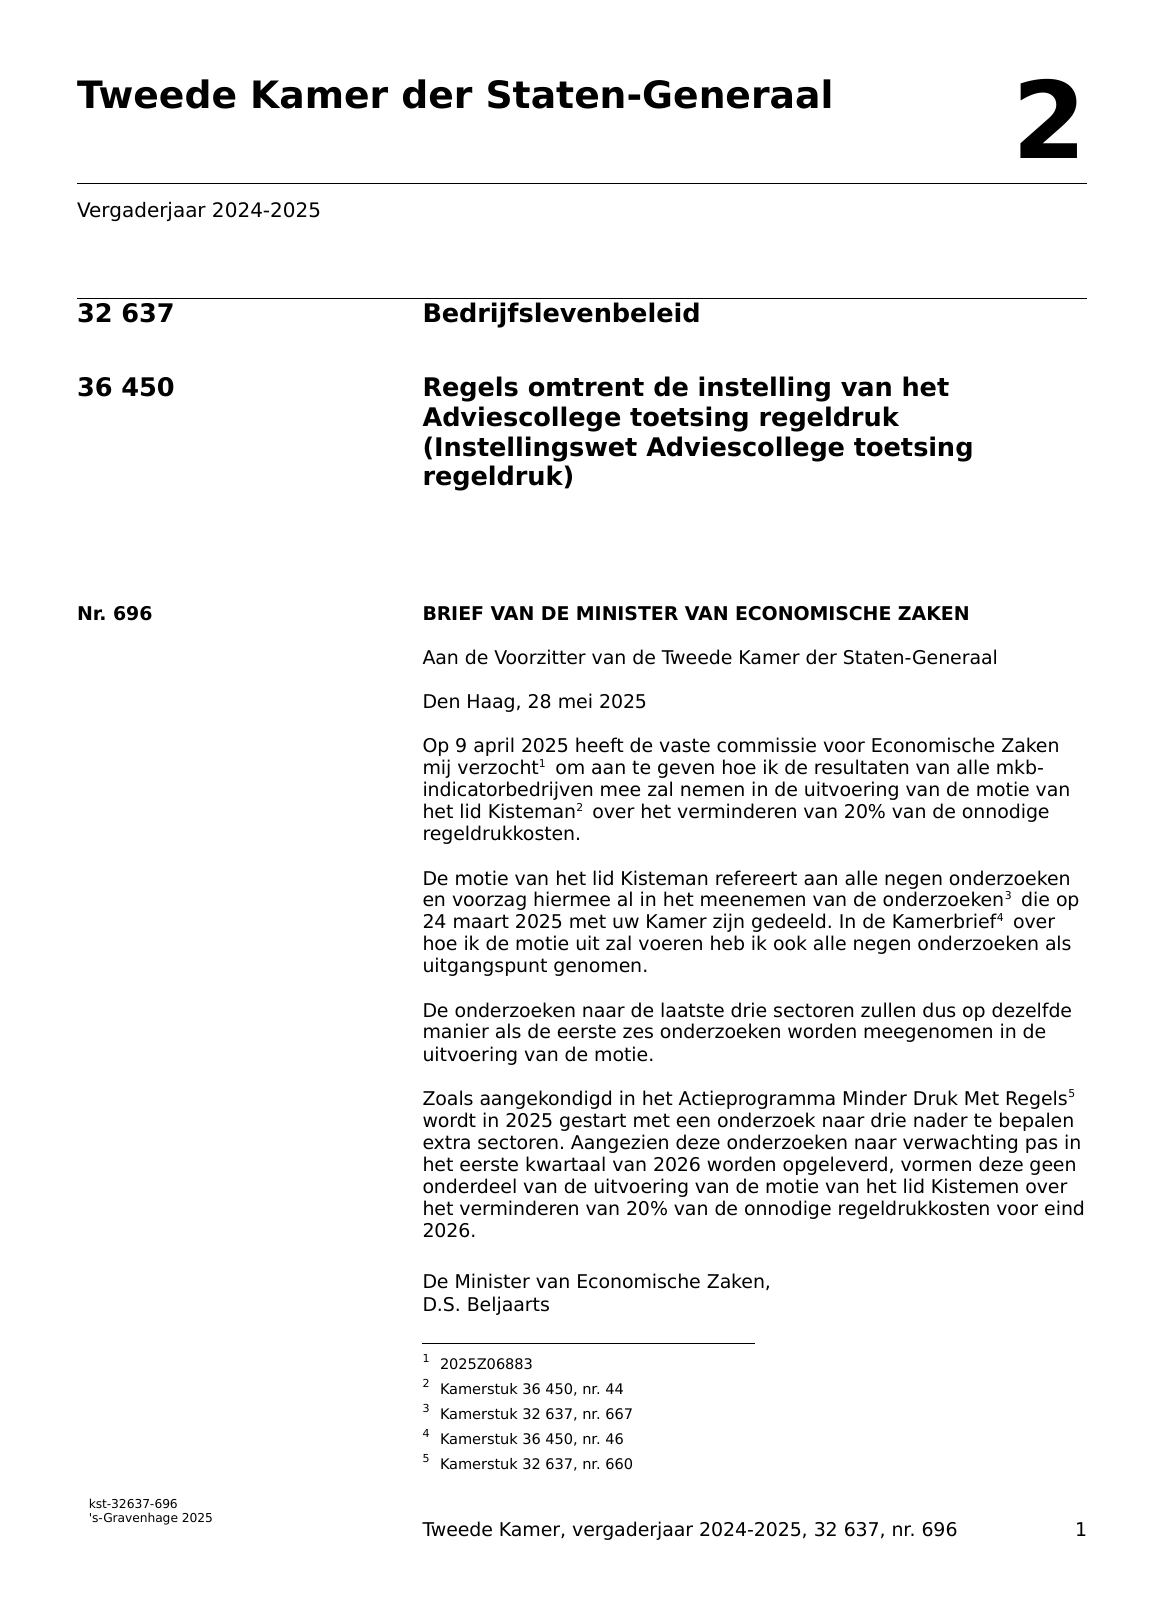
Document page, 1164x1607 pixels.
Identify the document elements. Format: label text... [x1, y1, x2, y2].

text De motie van het lid Kisteman refereert aan alle negen onderzoeken en voorzag hiermee al in het meenemen van de onderzoeken die op 24 maart 2025 met uw Kamer zijn gedeeld. In de Kamerbrief over hoe ik de motie uit zal voeren heb ik ook alle negen onderzoeken als uitgangspunt genomen. [422, 867, 1087, 977]
table_cell Vergaderjaar 2024-2025 [77, 184, 1087, 298]
table_header Tweede Kamer der Staten-Generaal [77, 59, 886, 183]
table_header 2 [886, 59, 1087, 183]
text Den Haag, 28 mei 2025 [422, 691, 1087, 713]
text Zoals aangekondigd in het Actieprogramma Minder Druk Met Regels wordt in 2025 gestart met een onderzoek naar drie nader te bepalen extra sectoren. Aangezien deze onderzoeken naar verwachting pas in het eerste kwartaal van 2026 worden opgeleverd, vormen deze geen onderdeel van de uitvoering van de motie van het lid Kistemen over het verminderen van 20% van de onnodige regeldrukkosten voor eind 2026. [422, 1088, 1087, 1241]
text Kamerstuk 32 637, nr. 660 [422, 1452, 1087, 1474]
subtitle 32 637 Bedrijfslevenbeleid [77, 299, 1087, 329]
text De onderzoeken naar de laatste drie sectoren zullen dus op dezelfde manier als de eerste zes onderzoeken worden meegenomen in de uitvoering van de motie. [422, 999, 1087, 1065]
text 's-Gravenhage 2025 [88, 1511, 323, 1525]
text 2025Z06883 [422, 1352, 1087, 1374]
text Op 9 april 2025 heeft de vaste commissie voor Economische Zaken mij verzocht om aan te geven hoe ik de resultaten van alle mkb-indicatorbedrijven mee zal nemen in de uitvoering van de motie van het lid Kisteman over het verminderen van 20% van de onnodige regeldrukkosten. [422, 735, 1087, 845]
text Aan de Voorzitter van de Tweede Kamer der Staten-Generaal [422, 647, 1087, 669]
subtitle Nr. 696 BRIEF VAN DE MINISTER VAN ECONOMISCHE ZAKEN [77, 603, 1087, 625]
text Kamerstuk 36 450, nr. 46 [422, 1427, 1087, 1449]
text Kamerstuk 36 450, nr. 44 [422, 1377, 1087, 1399]
subtitle 36 450 Regels omtrent de instelling van het Adviescollege toetsing regeldruk (Instellingswet Adviescollege toetsing regeldruk) [77, 373, 1087, 492]
text De Minister van Economische Zaken, D.S. Beljaarts [422, 1271, 1087, 1315]
text Kamerstuk 32 637, nr. 667 [422, 1402, 1087, 1424]
text kst-32637-696 [88, 1497, 323, 1511]
